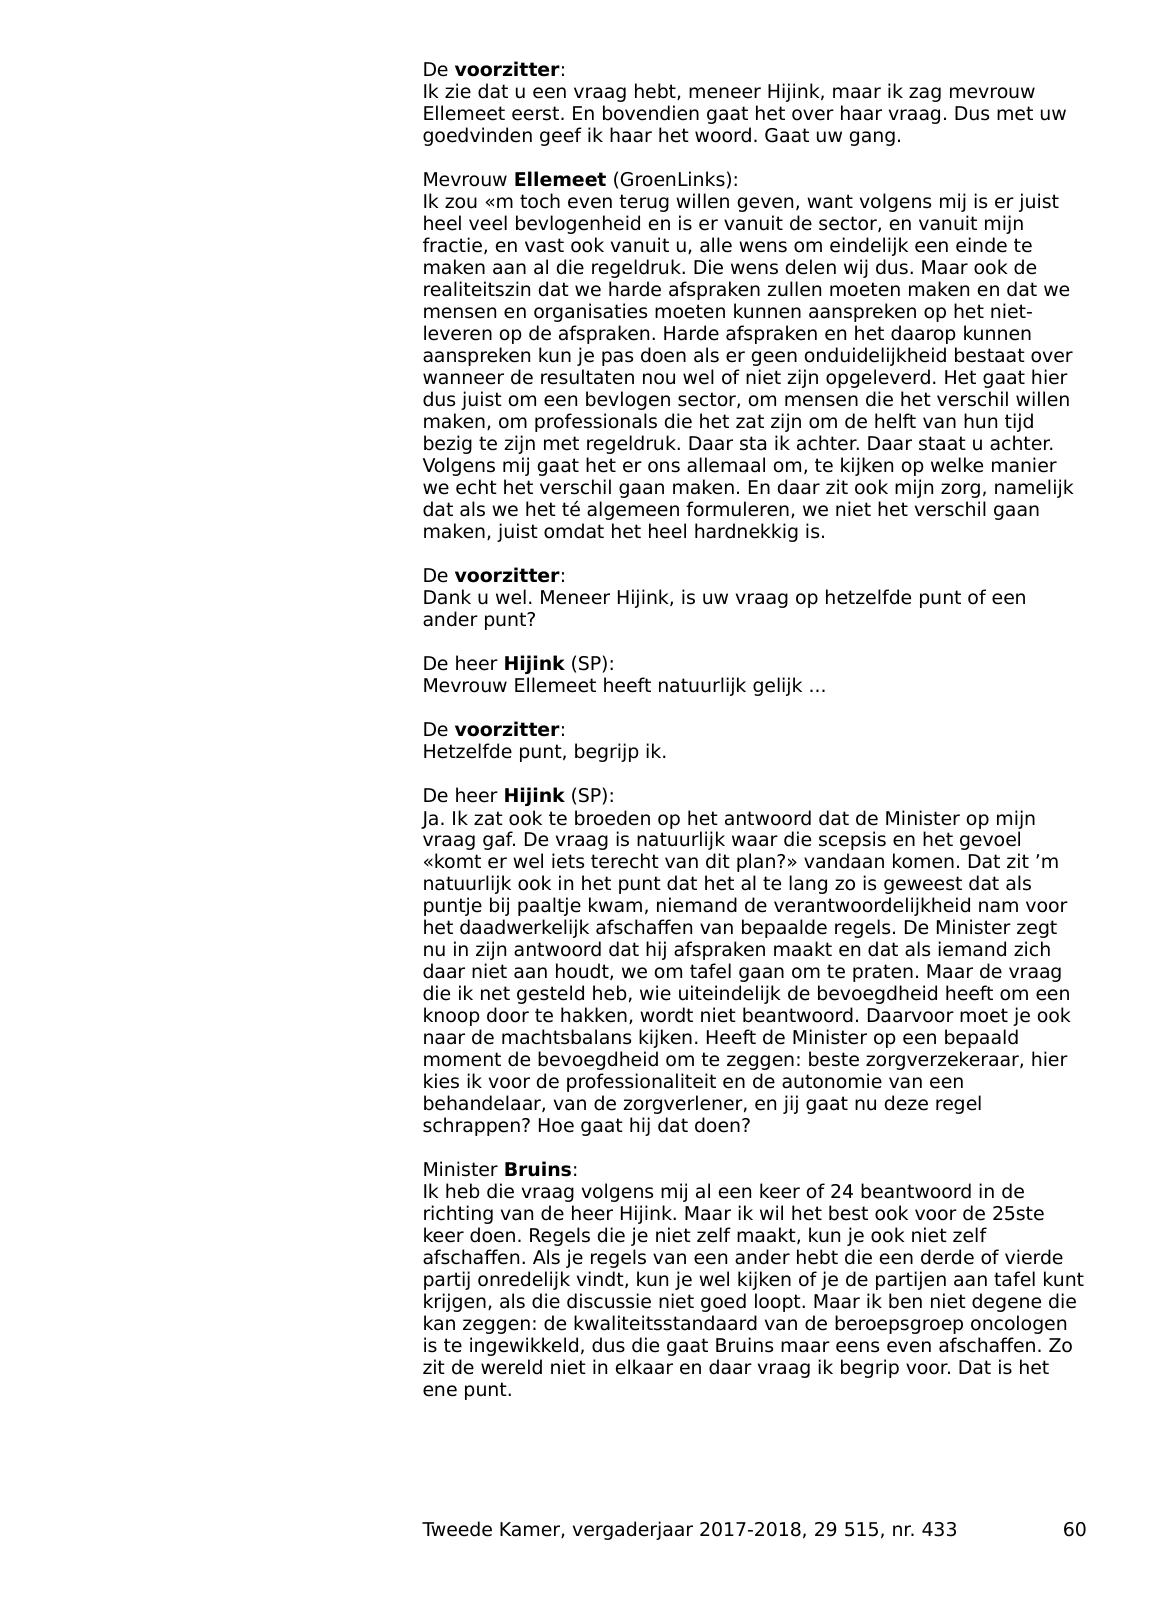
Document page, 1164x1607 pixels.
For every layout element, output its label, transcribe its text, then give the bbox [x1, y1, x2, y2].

text De heer Hijink (SP): [422, 653, 1087, 675]
text Minister Bruins: [422, 1159, 1087, 1181]
text Dank u wel. Meneer Hijink, is uw vraag op hetzelfde punt of een ander punt? [422, 587, 1087, 631]
text Mevrouw Ellemeet heeft natuurlijk gelijk ... [422, 675, 1087, 697]
text De voorzitter: [422, 565, 1087, 587]
text Ja. Ik zat ook te broeden op het antwoord dat de Minister op mijn vraag gaf. De vraag is natuurlijk waar die scepsis en het gevoel «komt er wel iets terecht van dit plan?» vandaan komen. Dat zit ’m natuurlijk ook in het punt dat het al te lang zo is geweest dat als puntje bij paaltje kwam, niemand de verantwoordelijkheid nam voor het daadwerkelijk afschaffen van bepaalde regels. De Minister zegt nu in zijn antwoord dat hij afspraken maakt en dat als iemand zich daar niet aan houdt, we om tafel gaan om te praten. Maar de vraag die ik net gesteld heb, wie uiteindelijk de bevoegdheid heeft om een knoop door te hakken, wordt niet beantwoord. Daarvoor moet je ook naar de machtsbalans kijken. Heeft de Minister op een bepaald moment de bevoegdheid om te zeggen: beste zorgverzekeraar, hier kies ik voor de professionaliteit en de autonomie van een behandelaar, van de zorgverlener, en jij gaat nu deze regel schrappen? Hoe gaat hij dat doen? [422, 807, 1087, 1137]
text Ik zou «m toch even terug willen geven, want volgens mij is er juist heel veel bevlogenheid en is er vanuit de sector, en vanuit mijn fractie, en vast ook vanuit u, alle wens om eindelijk een einde te maken aan al die regeldruk. Die wens delen wij dus. Maar ook de realiteitszin dat we harde afspraken zullen moeten maken en dat we mensen en organisaties moeten kunnen aanspreken op het niet-leveren op de afspraken. Harde afspraken en het daarop kunnen aanspreken kun je pas doen als er geen onduidelijkheid bestaat over wanneer de resultaten nou wel of niet zijn opgeleverd. Het gaat hier dus juist om een bevlogen sector, om mensen die het verschil willen maken, om professionals die het zat zijn om de helft van hun tijd bezig te zijn met regeldruk. Daar sta ik achter. Daar staat u achter. Volgens mij gaat het er ons allemaal om, te kijken op welke manier we echt het verschil gaan maken. En daar zit ook mijn zorg, namelijk dat als we het té algemeen formuleren, we niet het verschil gaan maken, juist omdat het heel hardnekkig is. [422, 191, 1087, 543]
text De voorzitter: [422, 719, 1087, 741]
text De heer Hijink (SP): [422, 785, 1087, 807]
text De voorzitter: [422, 59, 1087, 81]
text Hetzelfde punt, begrijp ik. [422, 741, 1087, 763]
text Ik heb die vraag volgens mij al een keer of 24 beantwoord in de richting van de heer Hijink. Maar ik wil het best ook voor de 25ste keer doen. Regels die je niet zelf maakt, kun je ook niet zelf afschaffen. Als je regels van een ander hebt die een derde of vierde partij onredelijk vindt, kun je wel kijken of je de partijen aan tafel kunt krijgen, als die discussie niet goed loopt. Maar ik ben niet degene die kan zeggen: de kwaliteitsstandaard van de beroepsgroep oncologen is te ingewikkeld, dus die gaat Bruins maar eens even afschaffen. Zo zit de wereld niet in elkaar en daar vraag ik begrip voor. Dat is het ene punt. [422, 1181, 1087, 1401]
text Ik zie dat u een vraag hebt, meneer Hijink, maar ik zag mevrouw Ellemeet eerst. En bovendien gaat het over haar vraag. Dus met uw goedvinden geef ik haar het woord. Gaat uw gang. [422, 81, 1087, 147]
text Mevrouw Ellemeet (GroenLinks): [422, 169, 1087, 191]
